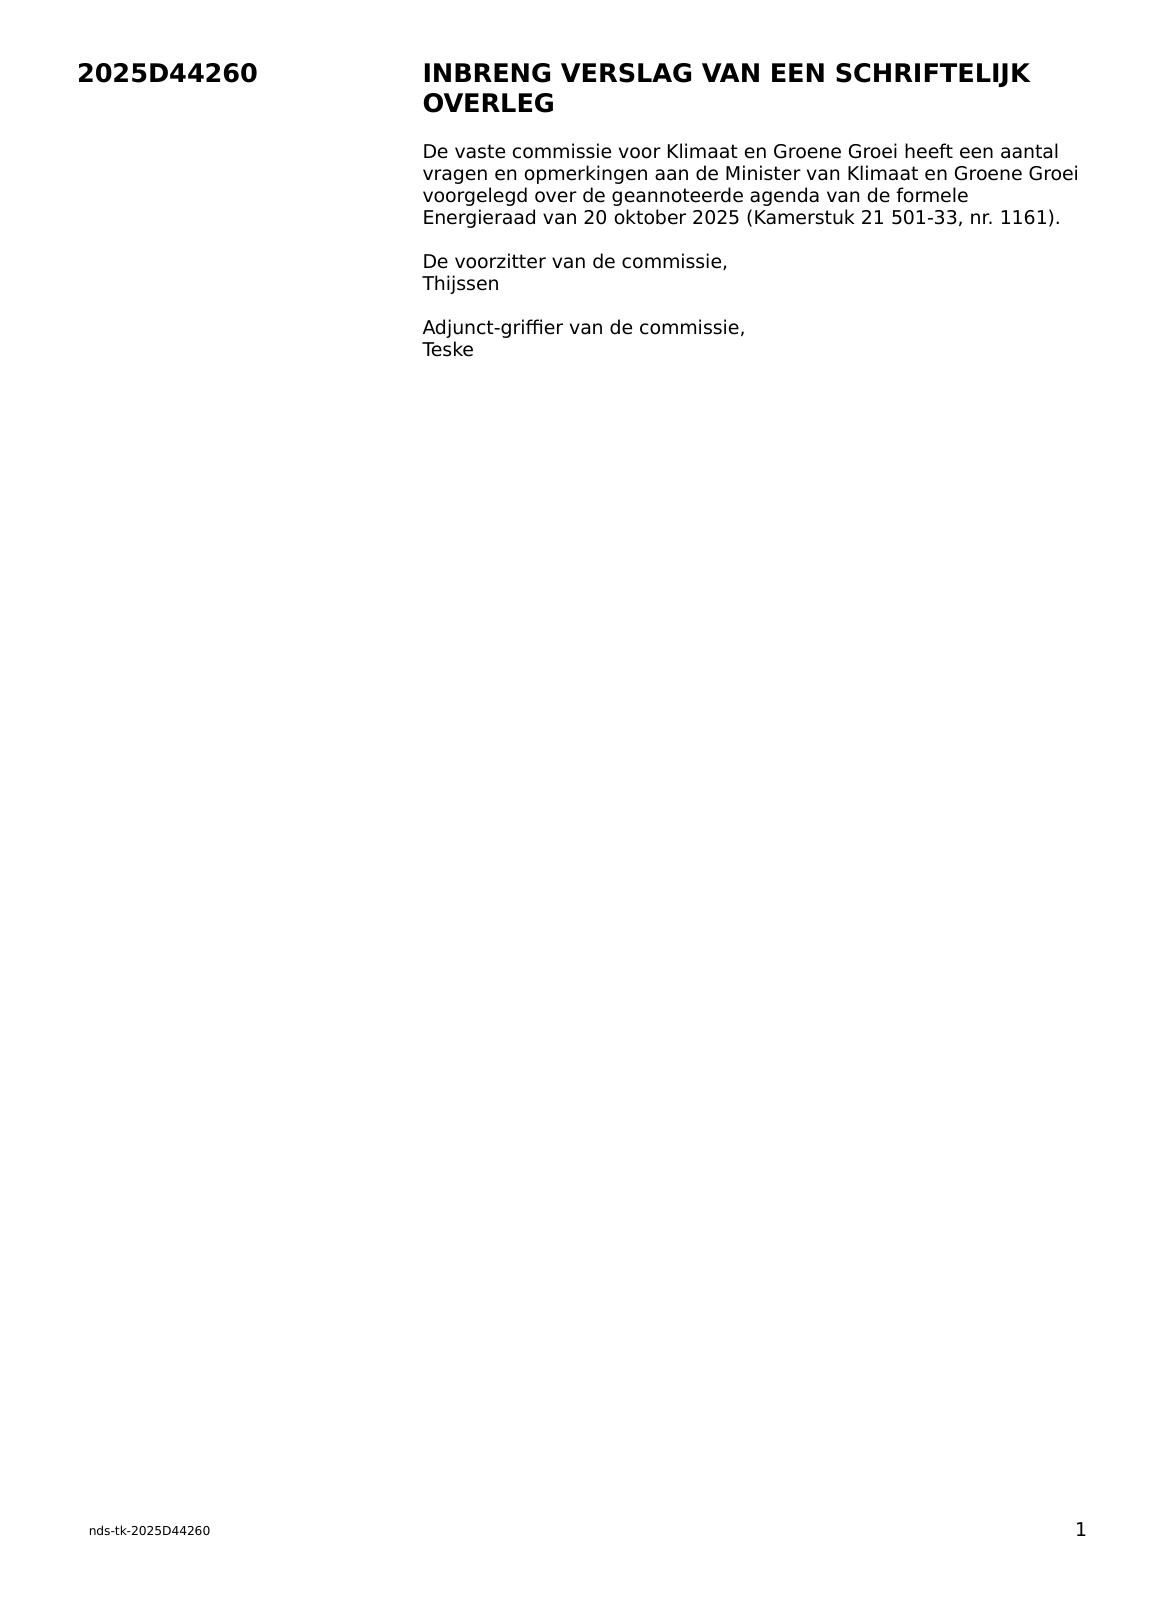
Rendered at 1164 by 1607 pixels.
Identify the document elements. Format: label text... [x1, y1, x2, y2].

text nds-tk-2025D44260 [88, 1524, 323, 1538]
text Teske [422, 339, 1087, 361]
text 2025D44260 INBRENG VERSLAG VAN EEN SCHRIFTELIJK OVERLEG [77, 59, 1087, 118]
text De voorzitter van de commissie, [422, 251, 1087, 273]
text De vaste commissie voor Klimaat en Groene Groei heeft een aantal vragen en opmerkingen aan de Minister van Klimaat en Groene Groei voorgelegd over de geannoteerde agenda van de formele Energieraad van 20 oktober 2025 (Kamerstuk 21 501-33, nr. 1161). [422, 141, 1087, 228]
text Adjunct-griffier van de commissie, [422, 317, 1087, 339]
text Thijssen [422, 273, 1087, 295]
